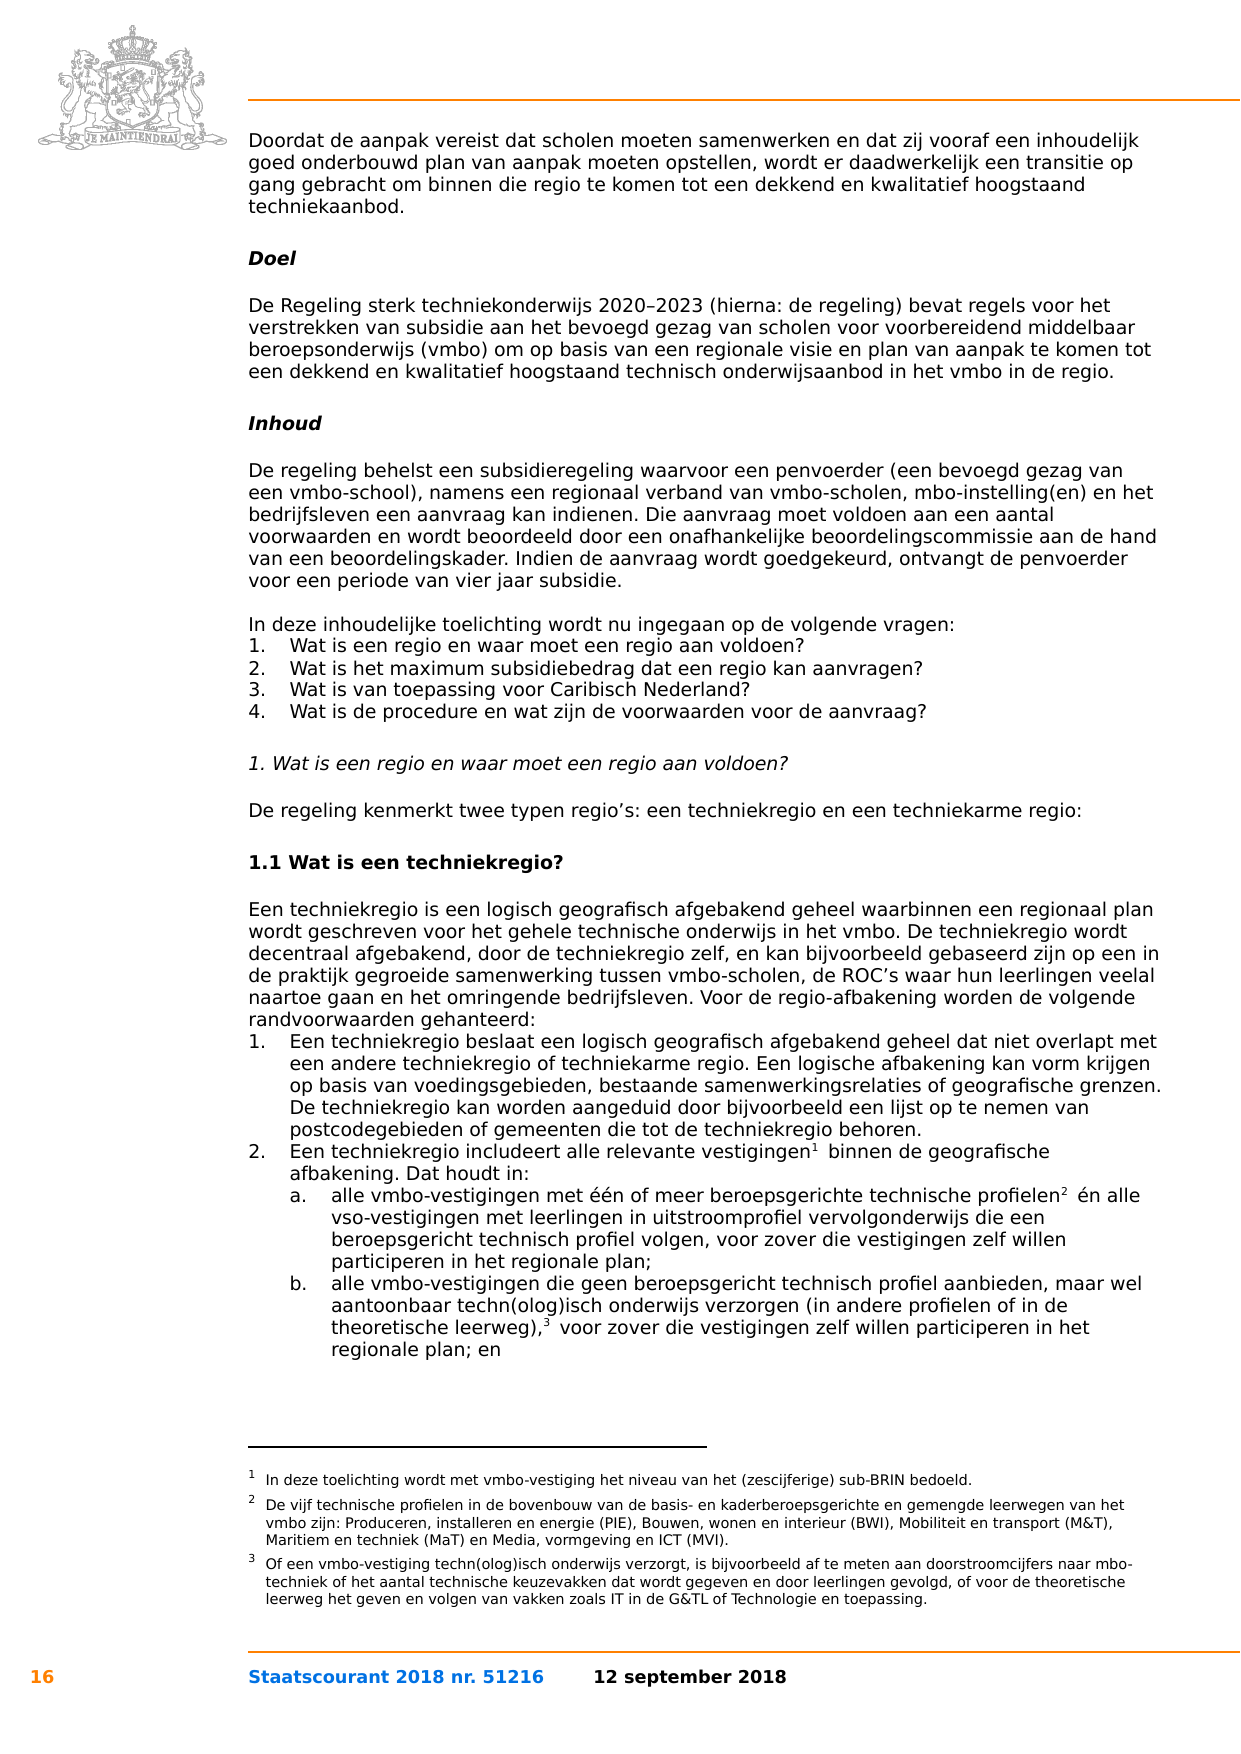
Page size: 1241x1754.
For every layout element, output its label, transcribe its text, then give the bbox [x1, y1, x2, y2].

text b. alle vmbo-vestigingen die geen beroepsgericht technisch profiel aanbieden, maar wel aantoonbaar techn(olog)isch onderwijs verzorgen (in andere profielen of in de theoretische leerweg), voor zover die vestigingen zelf willen participeren in het regionale plan; en [289, 1273, 1163, 1361]
text 2. Wat is het maximum subsidiebedrag dat een regio kan aanvragen? [248, 657, 1163, 679]
text 2. Een techniekregio includeert alle relevante vestigingen binnen de geografische afbakening. Dat houdt in: [248, 1141, 1163, 1185]
text 1. Een techniekregio beslaat een logisch geografisch afgebakend geheel dat niet overlapt met een andere techniekregio of techniekarme regio. Een logische afbakening kan vorm krijgen op basis van voedingsgebieden, bestaande samenwerkingsrelaties of geografische grenzen. De techniekregio kan worden aangeduid door bijvoorbeeld een lijst op te nemen van postcodegebieden of gemeenten die tot de techniekregio behoren. [248, 1031, 1163, 1141]
text Doordat de aanpak vereist dat scholen moeten samenwerken en dat zij vooraf een inhoudelijk goed onderbouwd plan van aanpak moeten opstellen, wordt er daadwerkelijk een transitie op gang gebracht om binnen die regio te komen tot een dekkend en kwalitatief hoogstaand techniekaanbod. [248, 130, 1163, 218]
text Of een vmbo-vestiging techn(olog)isch onderwijs verzorgt, is bijvoorbeeld af te meten aan doorstroomcijfers naar mbo-techniek of het aantal technische keuzevakken dat wordt gegeven en door leerlingen gevolgd, of voor de theoretische leerweg het geven en volgen van vakken zoals IT in de G&TL of Technologie en toepassing. [248, 1552, 1163, 1608]
text Een techniekregio is een logisch geografisch afgebakend geheel waarbinnen een regionaal plan wordt geschreven voor het gehele technische onderwijs in het vmbo. De techniekregio wordt decentraal afgebakend, door de techniekregio zelf, en kan bijvoorbeeld gebaseerd zijn op een in de praktijk gegroeide samenwerking tussen vmbo-scholen, de ROC’s waar hun leerlingen veelal naartoe gaan en het omringende bedrijfsleven. Voor de regio-afbakening worden de volgende randvoorwaarden gehanteerd: [248, 899, 1163, 1031]
text In deze toelichting wordt met vmbo-vestiging het niveau van het (zescijferige) sub-BRIN bedoeld. [248, 1468, 1163, 1490]
text 3. Wat is van toepassing voor Caribisch Nederland? [248, 679, 1163, 701]
text De Regeling sterk techniekonderwijs 2020–2023 (hierna: de regeling) bevat regels voor het verstrekken van subsidie aan het bevoegd gezag van scholen voor voorbereidend middelbaar beroepsonderwijs (vmbo) om op basis van een regionale visie en plan van aanpak te komen tot een dekkend en kwalitatief hoogstaand technisch onderwijsaanbod in het vmbo in de regio. [248, 295, 1163, 383]
picture [38, 25, 227, 150]
subtitle Inhoud [248, 413, 1163, 435]
subtitle 1. Wat is een regio en waar moet een regio aan voldoen? [248, 753, 1163, 775]
subtitle Doel [248, 248, 1163, 270]
text De regeling kenmerkt twee typen regio’s: een techniekregio en een techniekarme regio: [248, 800, 1163, 822]
text 1. Wat is een regio en waar moet een regio aan voldoen? [248, 635, 1163, 657]
subtitle 1.1 Wat is een techniekregio? [248, 852, 1163, 874]
text De regeling behelst een subsidieregeling waarvoor een penvoerder (een bevoegd gezag van een vmbo-school), namens een regionaal verband van vmbo-scholen, mbo-instelling(en) en het bedrijfsleven een aanvraag kan indienen. Die aanvraag moet voldoen aan een aantal voorwaarden en wordt beoordeeld door een onafhankelijke beoordelingscommissie aan de hand van een beoordelingskader. Indien de aanvraag wordt goedgekeurd, ontvangt de penvoerder voor een periode van vier jaar subsidie. [248, 460, 1163, 592]
text De vijf technische profielen in de bovenbouw van de basis- en kaderberoepsgerichte en gemengde leerwegen van het vmbo zijn: Produceren, installeren en energie (PIE), Bouwen, wonen en interieur (BWI), Mobiliteit en transport (M&T), Maritiem en techniek (MaT) en Media, vormgeving en ICT (MVI). [248, 1493, 1163, 1549]
text 4. Wat is de procedure en wat zijn de voorwaarden voor de aanvraag? [248, 701, 1163, 723]
text In deze inhoudelijke toelichting wordt nu ingegaan op de volgende vragen: [248, 613, 1163, 635]
text a. alle vmbo-vestigingen met één of meer beroepsgerichte technische profielen én alle vso-vestigingen met leerlingen in uitstroomprofiel vervolgonderwijs die een beroepsgericht technisch profiel volgen, voor zover die vestigingen zelf willen participeren in het regionale plan; [289, 1185, 1163, 1273]
